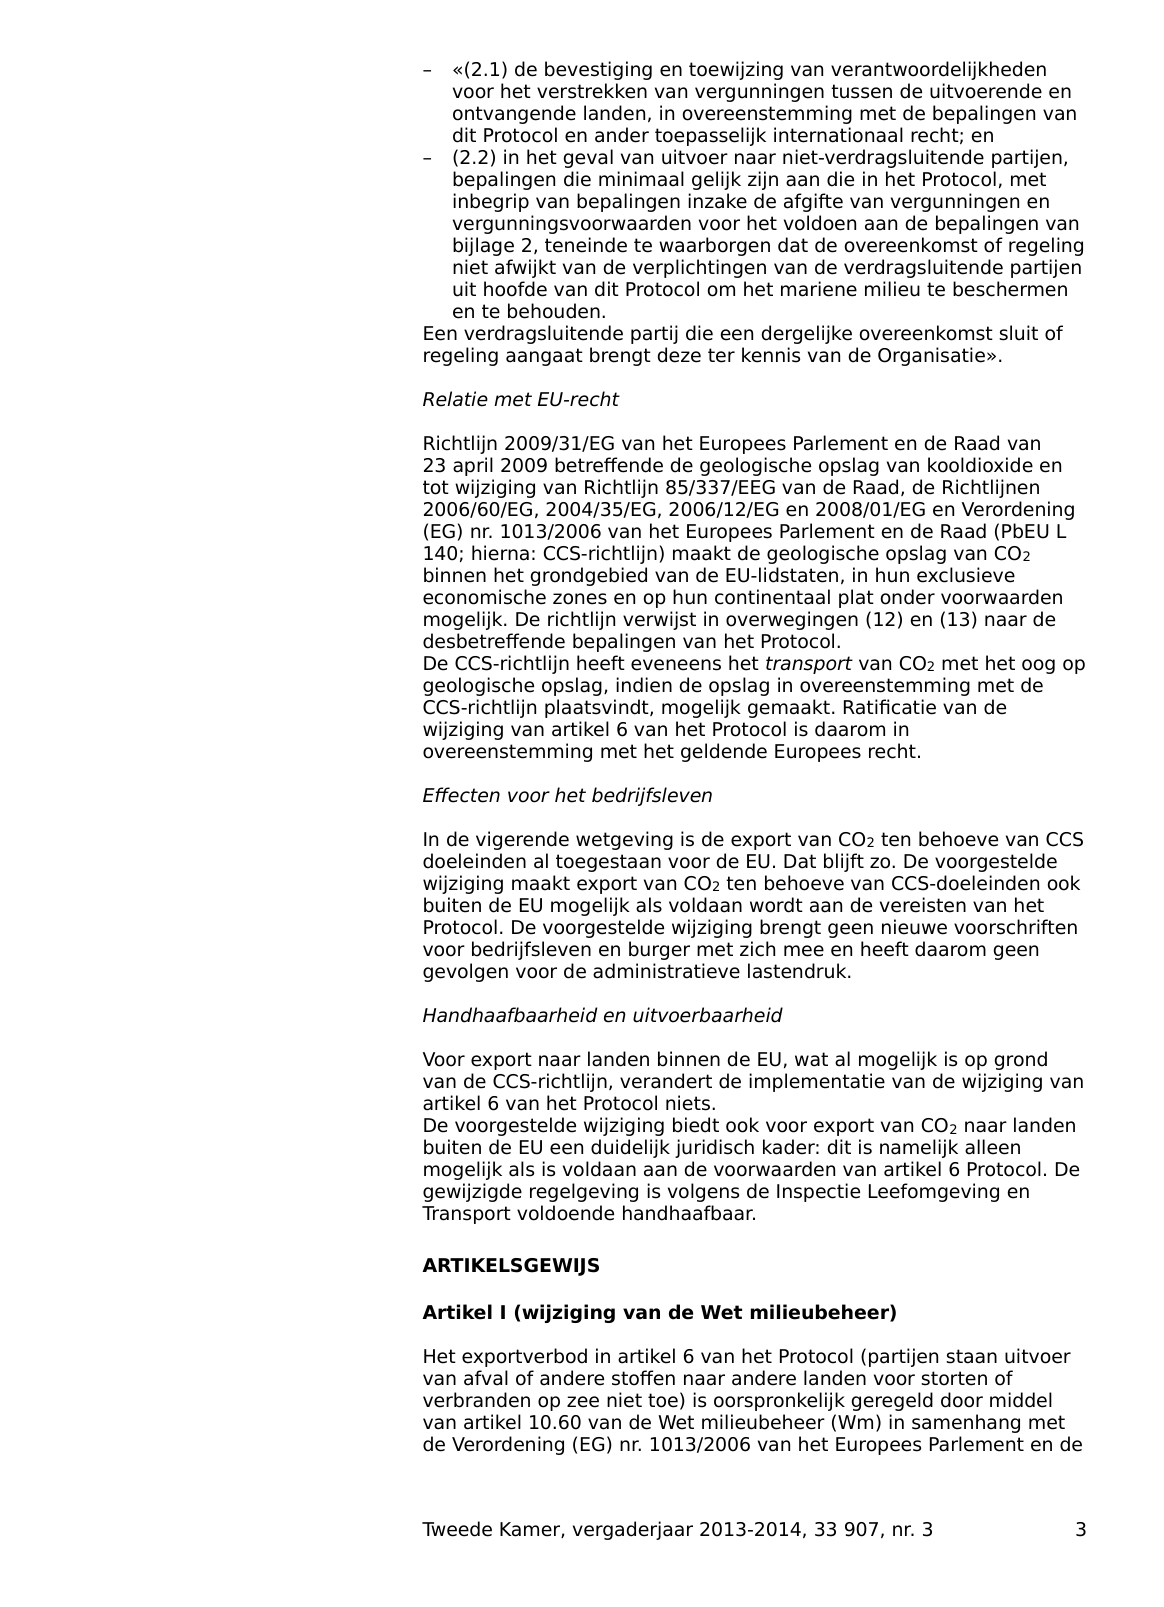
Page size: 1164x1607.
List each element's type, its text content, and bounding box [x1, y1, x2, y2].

text De voorgestelde wijziging biedt ook voor export van CO2 naar landen buiten de EU een duidelijk juridisch kader: dit is namelijk alleen mogelijk als is voldaan aan de voorwaarden van artikel 6 Protocol. De gewijzigde regelgeving is volgens de Inspectie Leefomgeving en Transport voldoende handhaafbaar. [422, 1115, 1087, 1225]
text De CCS-richtlijn heeft eveneens het transport van CO2 met het oog op geologische opslag, indien de opslag in overeenstemming met de CCS-richtlijn plaatsvindt, mogelijk gemaakt. Ratificatie van de wijziging van artikel 6 van het Protocol is daarom in overeenstemming met het geldende Europees recht. [422, 653, 1087, 763]
text Het exportverbod in artikel 6 van het Protocol (partijen staan uitvoer van afval of andere stoffen naar andere landen voor storten of verbranden op zee niet toe) is oorspronkelijk geregeld door middel van artikel 10.60 van de Wet milieubeheer (Wm) in samenhang met de Verordening (EG) nr. 1013/2006 van het Europees Parlement en de [422, 1346, 1087, 1456]
text In de vigerende wetgeving is de export van CO2 ten behoeve van CCS doeleinden al toegestaan voor de EU. Dat blijft zo. De voorgestelde wijziging maakt export van CO2 ten behoeve van CCS-doeleinden ook buiten de EU mogelijk als voldaan wordt aan de vereisten van het Protocol. De voorgestelde wijziging brengt geen nieuwe voorschriften voor bedrijfsleven en burger met zich mee en heeft daarom geen gevolgen voor de administratieve lastendruk. [422, 829, 1087, 983]
subtitle Relatie met EU-recht [422, 389, 1087, 411]
subtitle Handhaafbaarheid en uitvoerbaarheid [422, 1005, 1087, 1027]
text Een verdragsluitende partij die een dergelijke overeenkomst sluit of regeling aangaat brengt deze ter kennis van de Organisatie». [422, 323, 1087, 367]
text – «(2.1) de bevestiging en toewijzing van verantwoordelijkheden voor het verstrekken van vergunningen tussen de uitvoerende en ontvangende landen, in overeenstemming met de bepalingen van dit Protocol en ander toepasselijk internationaal recht; en [422, 59, 1087, 147]
subtitle Effecten voor het bedrijfsleven [422, 785, 1087, 807]
text – (2.2) in het geval van uitvoer naar niet-verdragsluitende partijen, bepalingen die minimaal gelijk zijn aan die in het Protocol, met inbegrip van bepalingen inzake de afgifte van vergunningen en vergunningsvoorwaarden voor het voldoen aan de bepalingen van bijlage 2, teneinde te waarborgen dat de overeenkomst of regeling niet afwijkt van de verplichtingen van de verdragsluitende partijen uit hoofde van dit Protocol om het mariene milieu te beschermen en te behouden. [422, 147, 1087, 323]
subtitle ARTIKELSGEWIJS [422, 1255, 1087, 1277]
text Voor export naar landen binnen de EU, wat al mogelijk is op grond van de CCS-richtlijn, verandert de implementatie van de wijziging van artikel 6 van het Protocol niets. [422, 1049, 1087, 1115]
subtitle Artikel I (wijziging van de Wet milieubeheer) [422, 1302, 1087, 1324]
text Richtlijn 2009/31/EG van het Europees Parlement en de Raad van 23 april 2009 betreffende de geologische opslag van kooldioxide en tot wijziging van Richtlijn 85/337/EEG van de Raad, de Richtlijnen 2006/60/EG, 2004/35/EG, 2006/12/EG en 2008/01/EG en Verordening (EG) nr. 1013/2006 van het Europees Parlement en de Raad (PbEU L 140; hierna: CCS-richtlijn) maakt de geologische opslag van CO2 binnen het grondgebied van de EU-lidstaten, in hun exclusieve economische zones en op hun continentaal plat onder voorwaarden mogelijk. De richtlijn verwijst in overwegingen (12) en (13) naar de desbetreffende bepalingen van het Protocol. [422, 433, 1087, 653]
